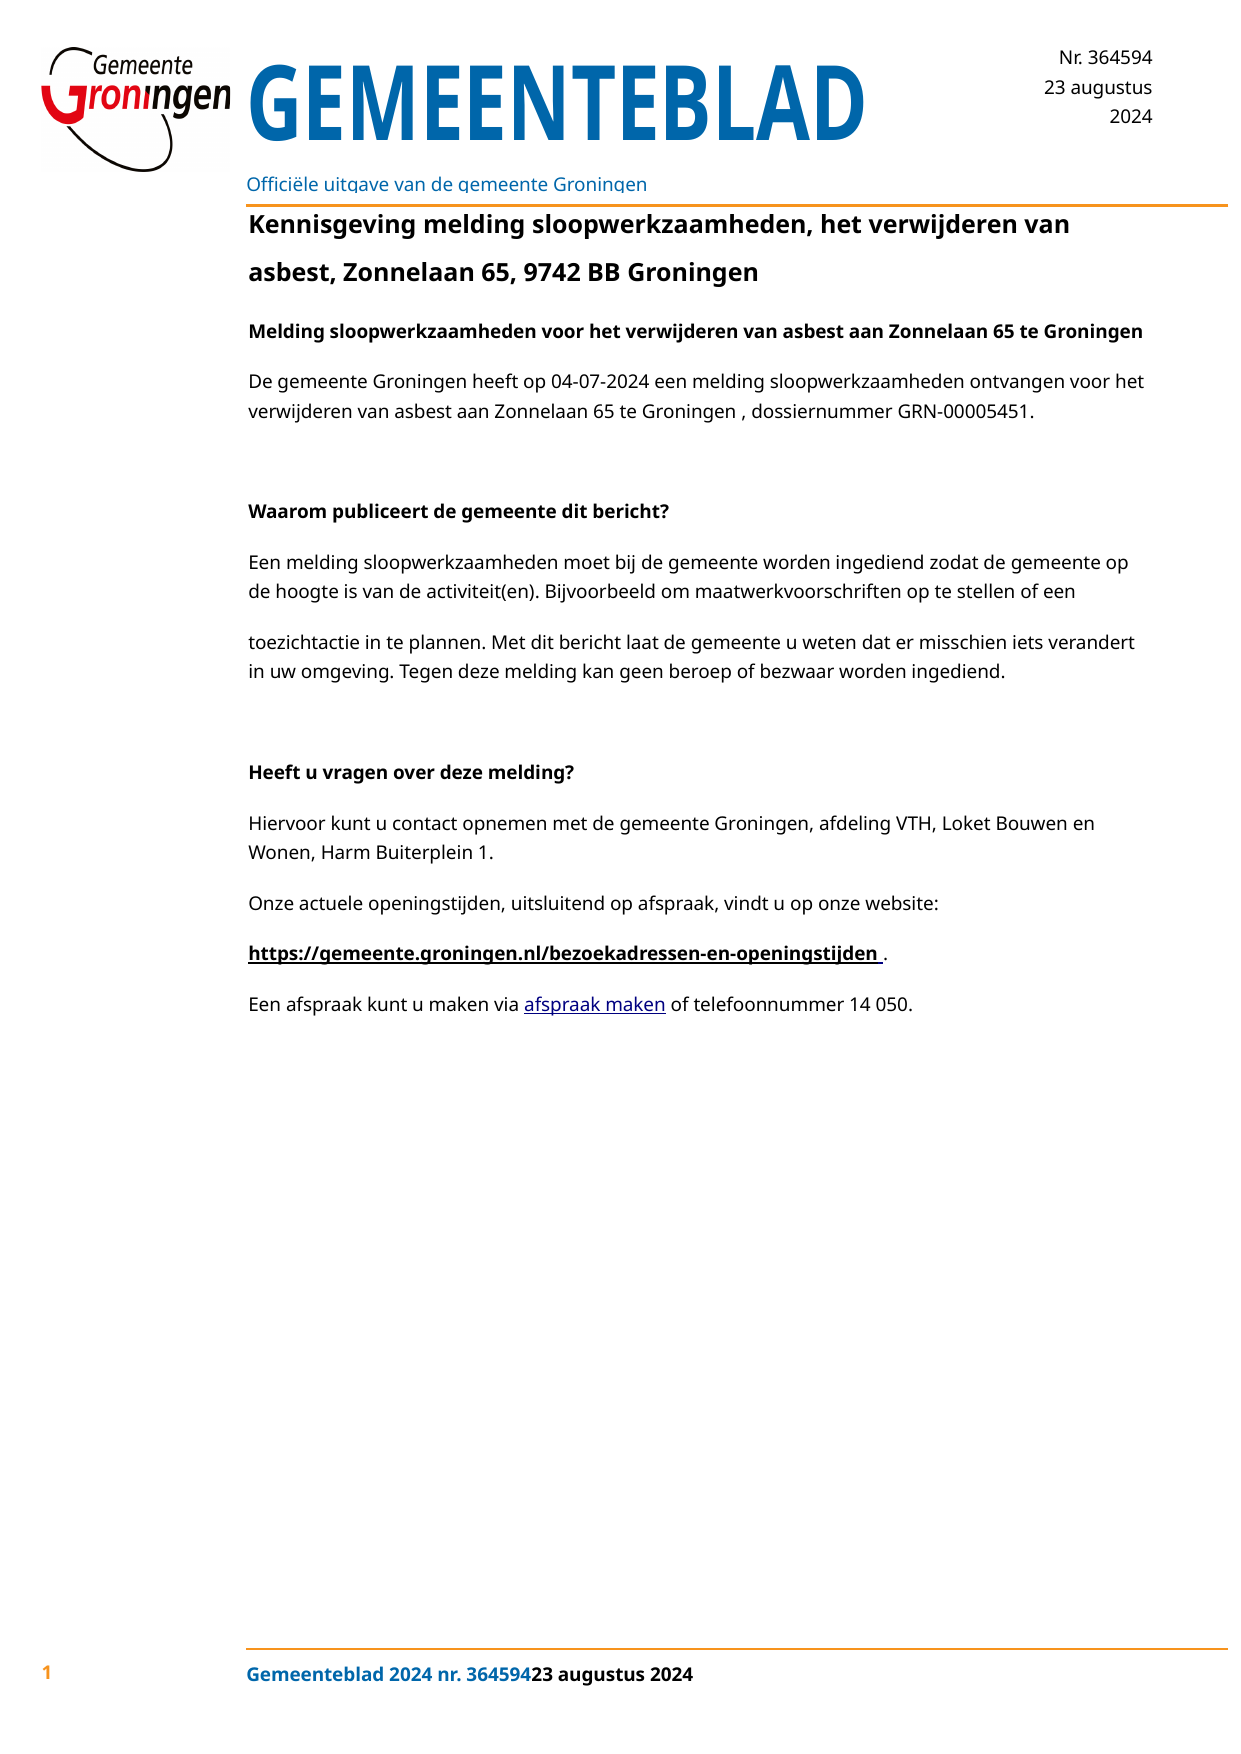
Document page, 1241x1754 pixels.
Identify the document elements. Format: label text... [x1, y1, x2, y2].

text Hiervoor kunt u contact opnemen met de gemeente Groningen, afdeling VTH, Loket Bouwen en Wonen, Harm Buiterplein 1. [248, 810, 1152, 865]
picture [41, 47, 231, 172]
text Melding sloopwerkzaamheden voor het verwijderen van asbest aan Zonnelaan 65 te Groningen [248, 318, 1152, 344]
text Een melding sloopwerkzaamheden moet bij de gemeente worden ingediend zodat de gemeente op de hoogte is van de activiteit(en). Bijvoorbeeld om maatwerkvoorschriften op te stellen of een [248, 549, 1152, 604]
text https://gemeente.groningen.nl/bezoekadressen-en-openingstijden . [248, 940, 1152, 966]
text Heeft u vragen over deze melding? [248, 759, 1152, 785]
text toezichtactie in te plannen. Met dit bericht laat de gemeente u weten dat er misschien iets verandert in uw omgeving. Tegen deze melding kan geen beroep of bezwaar worden ingediend. [248, 629, 1152, 684]
text Kennisgeving melding sloopwerkzaamheden, het verwijderen van asbest, Zonnelaan 65, 9742 BB Groningen [248, 207, 1152, 288]
text Waarom publiceert de gemeente dit bericht? [248, 499, 1152, 524]
text Een afspraak kunt u maken via afspraak maken of telefoonnummer 14 050. [248, 991, 1152, 1017]
text De gemeente Groningen heeft op 04-07-2024 een melding sloopwerkzaamheden ontvangen voor het verwijderen van asbest aan Zonnelaan 65 te Groningen , dossiernummer GRN-00005451. [248, 368, 1152, 424]
text Onze actuele openingstijden, uitsluitend op afspraak, vindt u op onze website: [248, 890, 1152, 916]
